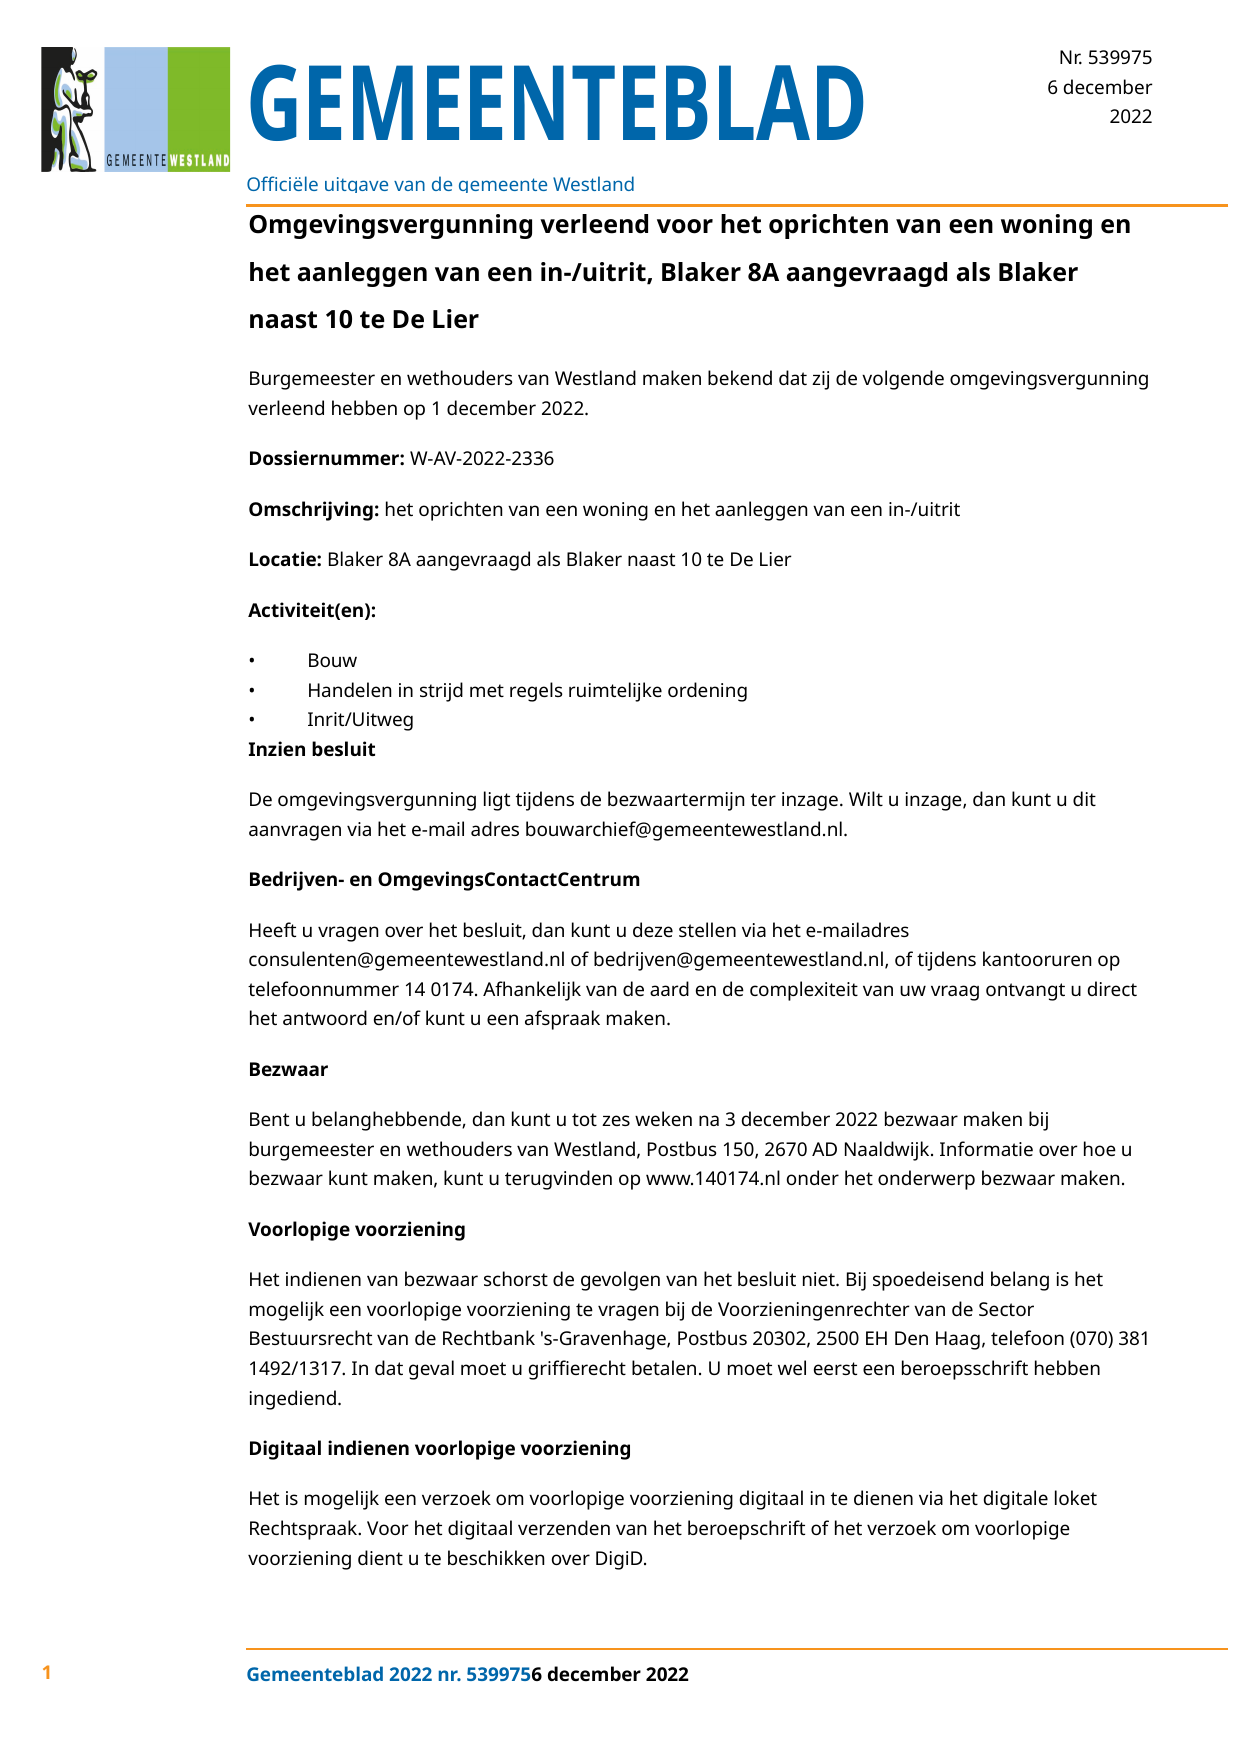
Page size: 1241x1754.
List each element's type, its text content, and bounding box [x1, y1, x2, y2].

text De omgevingsvergunning ligt tijdens de bezwaartermijn ter inzage. Wilt u inzage, dan kunt u dit aanvragen via het e-mail adres bouwarchief@gemeentewestland.nl. [248, 786, 1152, 842]
text Het indienen van bezwaar schorst de gevolgen van het besluit niet. Bij spoedeisend belang is het mogelijk een voorlopige voorziening te vragen bij de Voorzieningenrechter van de Sector Bestuursrecht van de Rechtbank 's-Gravenhage, Postbus 20302, 2500 EH Den Haag, telefoon (070) 381 1492/1317. In dat geval moet u griffierecht betalen. U moet wel eerst een beroepsschrift hebben ingediend. [248, 1266, 1152, 1410]
text Bedrijven- en OmgevingsContactCentrum [248, 866, 1152, 892]
text Heeft u vragen over het besluit, dan kunt u deze stellen via het e-mailadres consulenten@gemeentewestland.nl of bedrijven@gemeentewestland.nl, of tijdens kantooruren op telefoonnummer 14 0174. Afhankelijk van de aard en de complexiteit van uw vraag ontvangt u direct het antwoord en/of kunt u een afspraak maken. [248, 917, 1152, 1031]
text Voorlopige voorziening [248, 1216, 1152, 1242]
list Bouw [248, 647, 1152, 673]
text Dossiernummer: W-AV-2022-2336 [248, 446, 1152, 471]
text Het is mogelijk een verzoek om voorlopige voorziening digitaal in te dienen via het digitale loket Rechtspraak. Voor het digitaal verzenden van het beroepschrift of het verzoek om voorlopige voorziening dient u te beschikken over DigiD. [248, 1486, 1152, 1570]
text Omschrijving: het oprichten van een woning en het aanleggen van een in-/uitrit [248, 496, 1152, 522]
text Omgevingsvergunning verleend voor het oprichten van een woning en het aanleggen van een in-/uitrit, Blaker 8A aangevraagd als Blaker naast 10 te De Lier [248, 207, 1152, 336]
text Locatie: Blaker 8A aangevraagd als Blaker naast 10 te De Lier [248, 546, 1152, 572]
list Inrit/Uitweg [248, 706, 1152, 732]
list Handelen in strijd met regels ruimtelijke ordening [248, 677, 1152, 702]
text Bezwaar [248, 1056, 1152, 1082]
picture [41, 47, 231, 172]
text Bent u belanghebbende, dan kunt u tot zes weken na 3 december 2022 bezwaar maken bij burgemeester en wethouders van Westland, Postbus 150, 2670 AD Naaldwijk. Informatie over hoe u bezwaar kunt maken, kunt u terugvinden op www.140174.nl onder het onderwerp bezwaar maken. [248, 1106, 1152, 1191]
text Burgemeester en wethouders van Westland maken bekend dat zij de volgende omgevingsvergunning verleend hebben op 1 december 2022. [248, 366, 1152, 421]
text Activiteit(en): [248, 597, 1152, 622]
text Digitaal indienen voorlopige voorziening [248, 1435, 1152, 1461]
text Inzien besluit [248, 736, 1152, 762]
